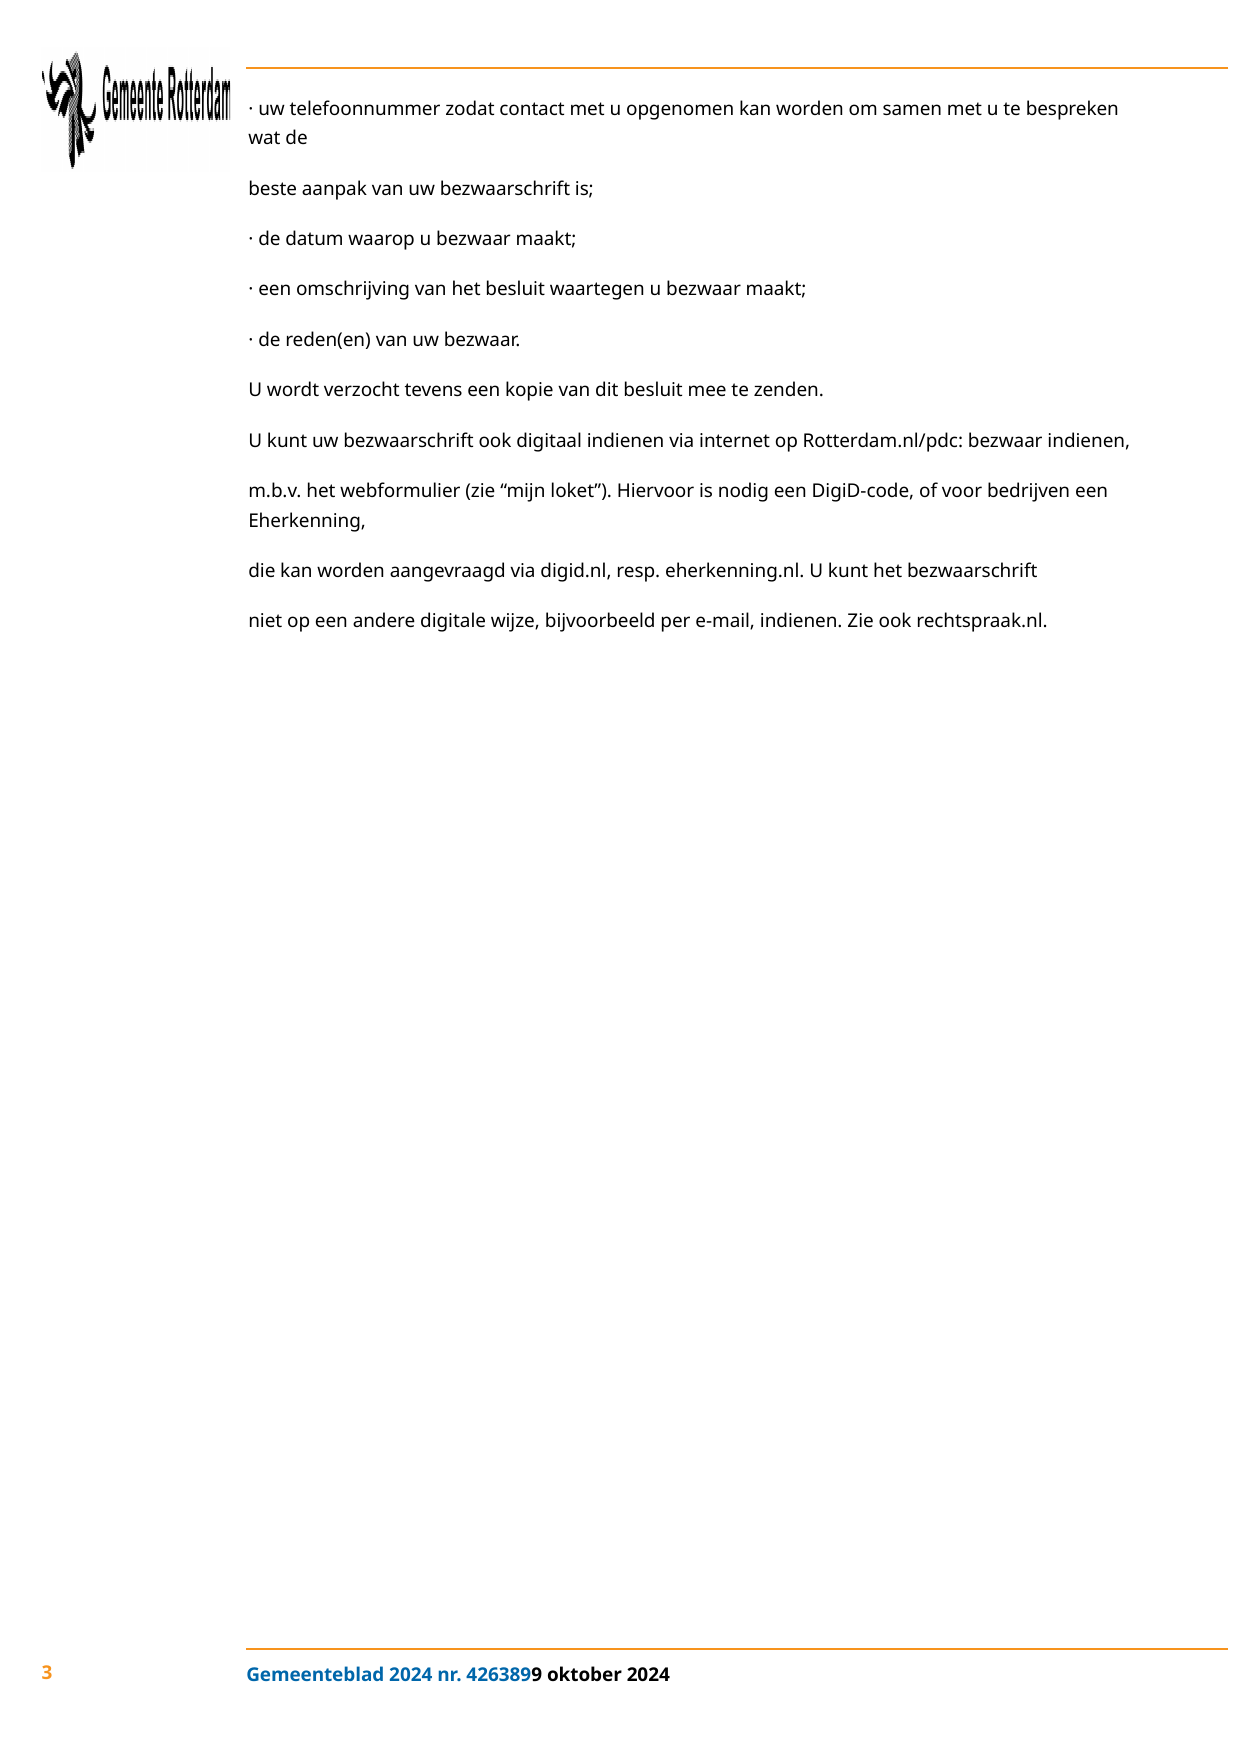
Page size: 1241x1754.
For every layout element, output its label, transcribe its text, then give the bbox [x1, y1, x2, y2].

text beste aanpak van uw bezwaarschrift is; [248, 175, 1152, 201]
text U kunt uw bezwaarschrift ook digitaal indienen via internet op Rotterdam.nl/pdc: bezwaar indienen, [248, 427, 1152, 453]
text · uw telefoonnummer zodat contact met u opgenomen kan worden om samen met u te bespreken wat de [248, 95, 1152, 150]
text · een omschrijving van het besluit waartegen u bezwaar maakt; [248, 276, 1152, 301]
text U wordt verzocht tevens een kopie van dit besluit mee te zenden. [248, 376, 1152, 402]
text m.b.v. het webformulier (zie “mijn loket”). Hiervoor is nodig een DigiD-code, of voor bedrijven een Eherkenning, [248, 477, 1152, 533]
text niet op een andere digitale wijze, bijvoorbeeld per e-mail, indienen. Zie ook rechtspraak.nl. [248, 608, 1152, 633]
picture [41, 47, 231, 172]
text · de reden(en) van uw bezwaar. [248, 326, 1152, 352]
text · de datum waarop u bezwaar maakt; [248, 225, 1152, 251]
text die kan worden aangevraagd via digid.nl, resp. eherkenning.nl. U kunt het bezwaarschrift [248, 557, 1152, 583]
